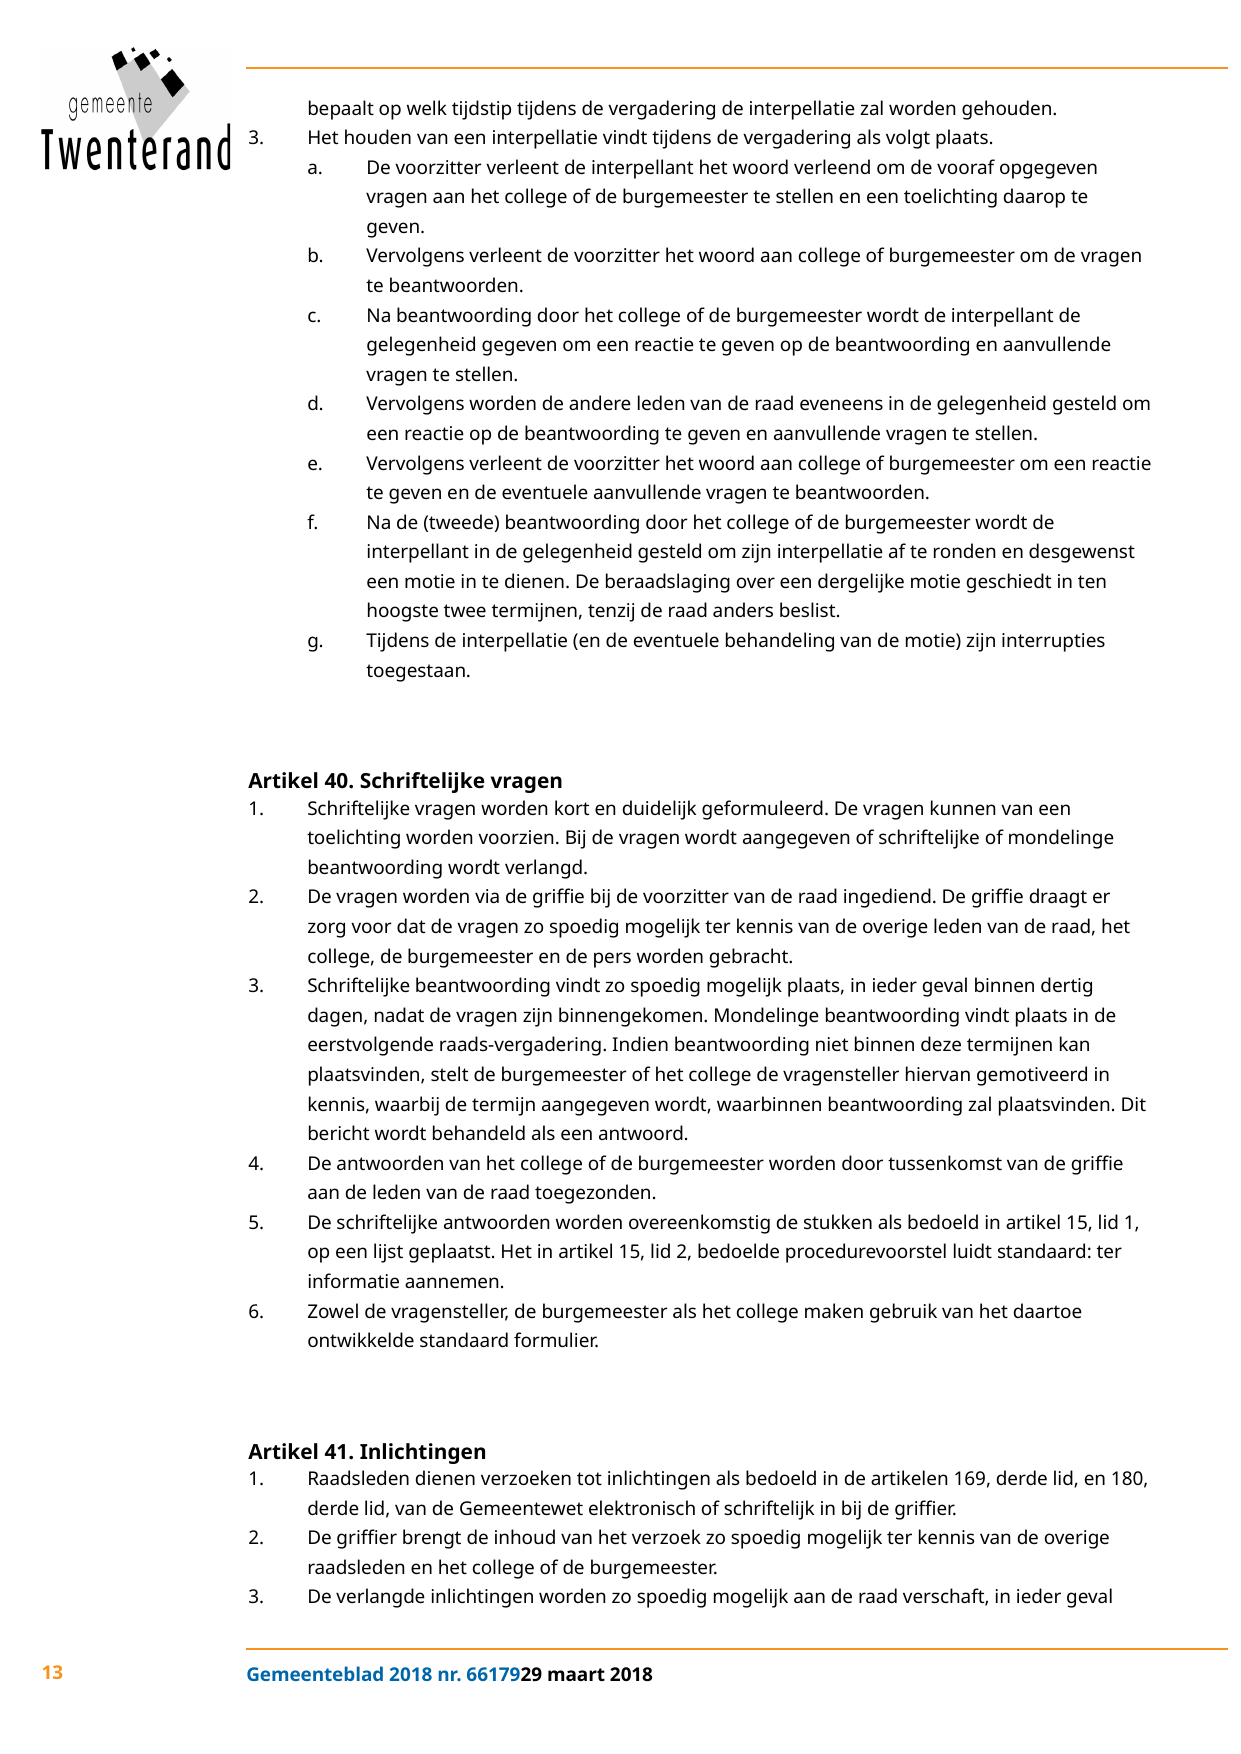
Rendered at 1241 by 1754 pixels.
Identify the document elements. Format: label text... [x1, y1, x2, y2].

list Vervolgens worden de andere leden van de raad eveneens in de gelegenheid gesteld om een reactie op de beantwoording te geven en aanvullende vragen te stellen. [307, 391, 1152, 446]
list Schriftelijke beantwoording vindt zo spoedig mogelijk plaats, in ieder geval binnen dertig dagen, nadat de vragen zijn binnengekomen. Mondelinge beantwoording vindt plaats in de eerstvolgende raads-vergadering. Indien beantwoording niet binnen deze termijnen kan plaatsvinden, stelt de burgemeester of het college de vragensteller hiervan gemotiveerd in kennis, waarbij de termijn aangegeven wordt, waarbinnen beantwoording zal plaatsvinden. Dit bericht wordt behandeld als een antwoord. [248, 972, 1152, 1146]
list Vervolgens verleent de voorzitter het woord aan college of burgemeester om een reactie te geven en de eventuele aanvullende vragen te beantwoorden. [307, 450, 1152, 505]
list Tijdens de interpellatie (en de eventuele behandeling van de motie) zijn interrupties toegestaan. [307, 627, 1152, 683]
list Vervolgens verleent de voorzitter het woord aan college of burgemeester om de vragen te beantwoorden. [307, 243, 1152, 298]
list Raadsleden dienen verzoeken tot inlichtingen als bedoeld in de artikelen 169, derde lid, en 180, derde lid, van de Gemeentewet elektronisch of schriftelijk in bij de griffier. [248, 1465, 1152, 1521]
text Artikel 40. Schriftelijke vragen [248, 766, 1152, 795]
picture [41, 47, 231, 172]
list De voorzitter verleent de interpellant het woord verleend om de vooraf opgegeven vragen aan het college of de burgemeester te stellen en een toelichting daarop te geven. [307, 154, 1152, 239]
list bepaalt op welk tijdstip tijdens de vergadering de interpellatie zal worden gehouden. [248, 95, 1152, 121]
list De schriftelijke antwoorden worden overeenkomstig de stukken als bedoeld in artikel 15, lid 1, op een lijst geplaatst. Het in artikel 15, lid 2, bedoelde procedurevoorstel luidt standaard: ter informatie aannemen. [248, 1209, 1152, 1294]
list Na beantwoording door het college of de burgemeester wordt de interpellant de gelegenheid gegeven om een reactie te geven op de beantwoording en aanvullende vragen te stellen. [307, 302, 1152, 387]
list De verlangde inlichtingen worden zo spoedig mogelijk aan de raad verschaft, in ieder geval [248, 1584, 1152, 1609]
list Schriftelijke vragen worden kort en duidelijk geformuleerd. De vragen kunnen van een toelichting worden voorzien. Bij de vragen wordt aangegeven of schriftelijke of mondelinge beantwoording wordt verlangd. [248, 795, 1152, 880]
list De vragen worden via de griffie bij de voorzitter van de raad ingediend. De griffie draagt er zorg voor dat de vragen zo spoedig mogelijk ter kennis van de overige leden van de raad, het college, de burgemeester en de pers worden gebracht. [248, 884, 1152, 968]
list Het houden van een interpellatie vindt tijdens de vergadering als volgt plaats. [248, 124, 1152, 150]
list Zowel de vragensteller, de burgemeester als het college maken gebruik van het daartoe ontwikkelde standaard formulier. [248, 1298, 1152, 1353]
list De antwoorden van het college of de burgemeester worden door tussenkomst van de griffie aan de leden van de raad toegezonden. [248, 1150, 1152, 1205]
list De griffier brengt de inhoud van het verzoek zo spoedig mogelijk ter kennis van de overige raadsleden en het college of de burgemeester. [248, 1524, 1152, 1580]
list Na de (tweede) beantwoording door het college of de burgemeester wordt de interpellant in de gelegenheid gesteld om zijn interpellatie af te ronden en desgewenst een motie in te dienen. De beraadslaging over een dergelijke motie geschiedt in ten hoogste twee termijnen, tenzij de raad anders beslist. [307, 509, 1152, 623]
text Artikel 41. Inlichtingen [248, 1437, 1152, 1465]
